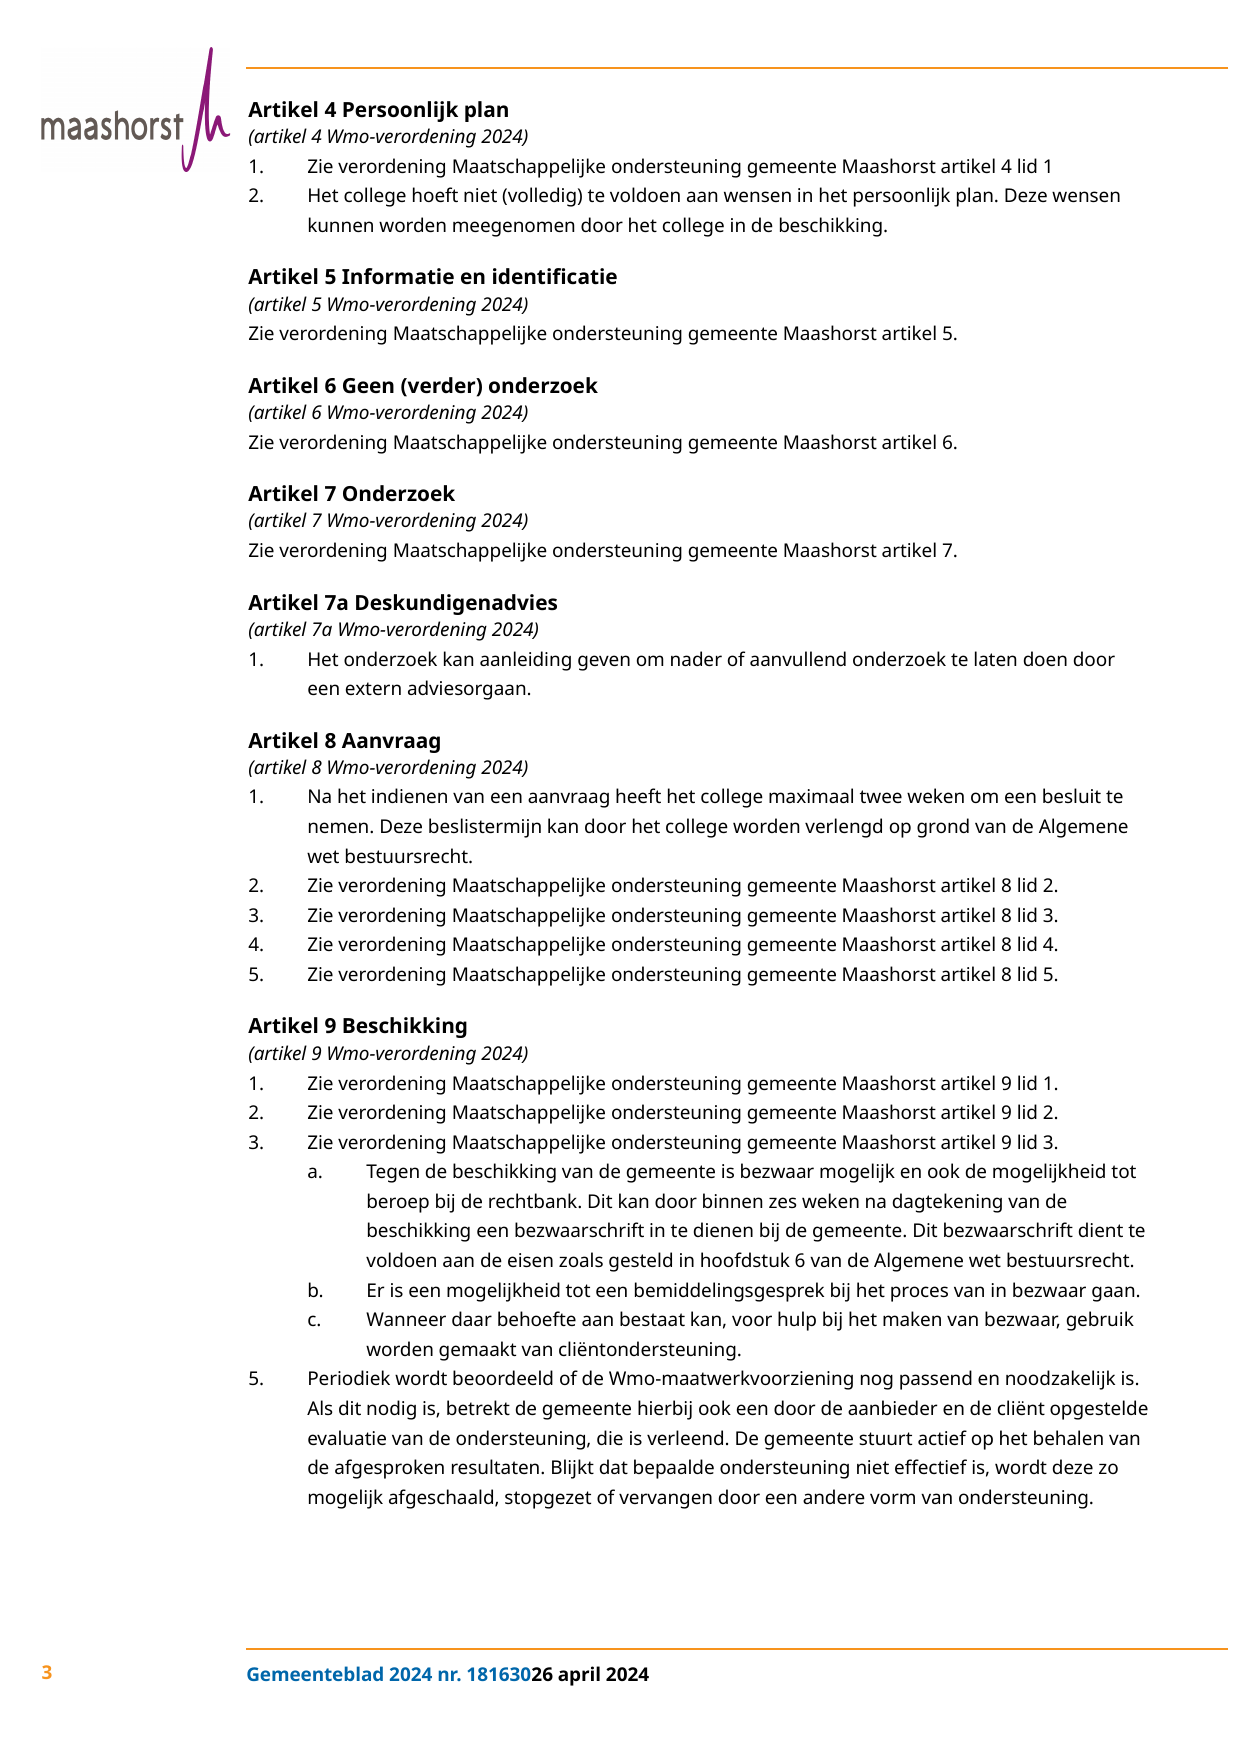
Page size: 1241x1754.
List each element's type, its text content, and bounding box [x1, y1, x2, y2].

text Zie verordening Maatschappelijke ondersteuning gemeente Maashorst artikel 7. [248, 537, 1152, 563]
list Na het indienen van een aanvraag heeft het college maximaal twee weken om een besluit te nemen. Deze beslistermijn kan door het college worden verlengd op grond van de Algemene wet bestuursrecht. [248, 784, 1152, 869]
text (artikel 4 Wmo-verordening 2024) [248, 123, 1152, 149]
list Periodiek wordt beoordeeld of de Wmo-maatwerkvoorziening nog passend en noodzakelijk is. Als dit nodig is, betrekt de gemeente hierbij ook een door de aanbieder en de cliënt opgestelde evaluatie van de ondersteuning, die is verleend. De gemeente stuurt actief op het behalen van de afgesproken resultaten. Blijkt dat bepaalde ondersteuning niet effectief is, wordt deze zo mogelijk afgeschaald, stopgezet of vervangen door een andere vorm van ondersteuning. [248, 1366, 1152, 1509]
text Artikel 4 Persoonlijk plan [248, 95, 1152, 123]
text Artikel 5 Informatie en identificatie [248, 262, 1152, 291]
text (artikel 8 Wmo-verordening 2024) [248, 754, 1152, 780]
picture [41, 47, 231, 172]
list Zie verordening Maatschappelijke ondersteuning gemeente Maashorst artikel 9 lid 2. [248, 1099, 1152, 1125]
list Zie verordening Maatschappelijke ondersteuning gemeente Maashorst artikel 8 lid 4. [248, 932, 1152, 957]
text Artikel 6 Geen (verder) onderzoek [248, 371, 1152, 399]
list Zie verordening Maatschappelijke ondersteuning gemeente Maashorst artikel 8 lid 3. [248, 902, 1152, 928]
list Tegen de beschikking van de gemeente is bezwaar mogelijk en ook de mogelijkheid tot beroep bij de rechtbank. Dit kan door binnen zes weken na dagtekening van de beschikking een bezwaarschrift in te dienen bij de gemeente. Dit bezwaarschrift dient te voldoen aan de eisen zoals gesteld in hoofdstuk 6 van de Algemene wet bestuursrecht. [307, 1158, 1152, 1273]
list Zie verordening Maatschappelijke ondersteuning gemeente Maashorst artikel 9 lid 3. [248, 1129, 1152, 1154]
text Zie verordening Maatschappelijke ondersteuning gemeente Maashorst artikel 5. [248, 320, 1152, 346]
text (artikel 7a Wmo-verordening 2024) [248, 616, 1152, 642]
text Zie verordening Maatschappelijke ondersteuning gemeente Maashorst artikel 6. [248, 429, 1152, 454]
text (artikel 7 Wmo-verordening 2024) [248, 508, 1152, 533]
text (artikel 9 Wmo-verordening 2024) [248, 1040, 1152, 1066]
list Het college hoeft niet (volledig) te voldoen aan wensen in het persoonlijk plan. Deze wensen kunnen worden meegenomen door het college in de beschikking. [248, 182, 1152, 238]
text Artikel 7 Onderzoek [248, 479, 1152, 508]
list Het onderzoek kan aanleiding geven om nader of aanvullend onderzoek te laten doen door een extern adviesorgaan. [248, 646, 1152, 701]
list Wanneer daar behoefte aan bestaat kan, voor hulp bij het maken van bezwaar, gebruik worden gemaakt van cliëntondersteuning. [307, 1306, 1152, 1362]
list Zie verordening Maatschappelijke ondersteuning gemeente Maashorst artikel 4 lid 1 [248, 153, 1152, 178]
text Artikel 8 Aanvraag [248, 726, 1152, 754]
text (artikel 5 Wmo-verordening 2024) [248, 291, 1152, 317]
text Artikel 9 Beschikking [248, 1012, 1152, 1040]
text Artikel 7a Deskundigenadvies [248, 588, 1152, 616]
list Zie verordening Maatschappelijke ondersteuning gemeente Maashorst artikel 8 lid 2. [248, 872, 1152, 898]
text (artikel 6 Wmo-verordening 2024) [248, 399, 1152, 425]
list Zie verordening Maatschappelijke ondersteuning gemeente Maashorst artikel 9 lid 1. [248, 1070, 1152, 1095]
list Er is een mogelijkheid tot een bemiddelingsgesprek bij het proces van in bezwaar gaan. [307, 1277, 1152, 1302]
list Zie verordening Maatschappelijke ondersteuning gemeente Maashorst artikel 8 lid 5. [248, 961, 1152, 987]
